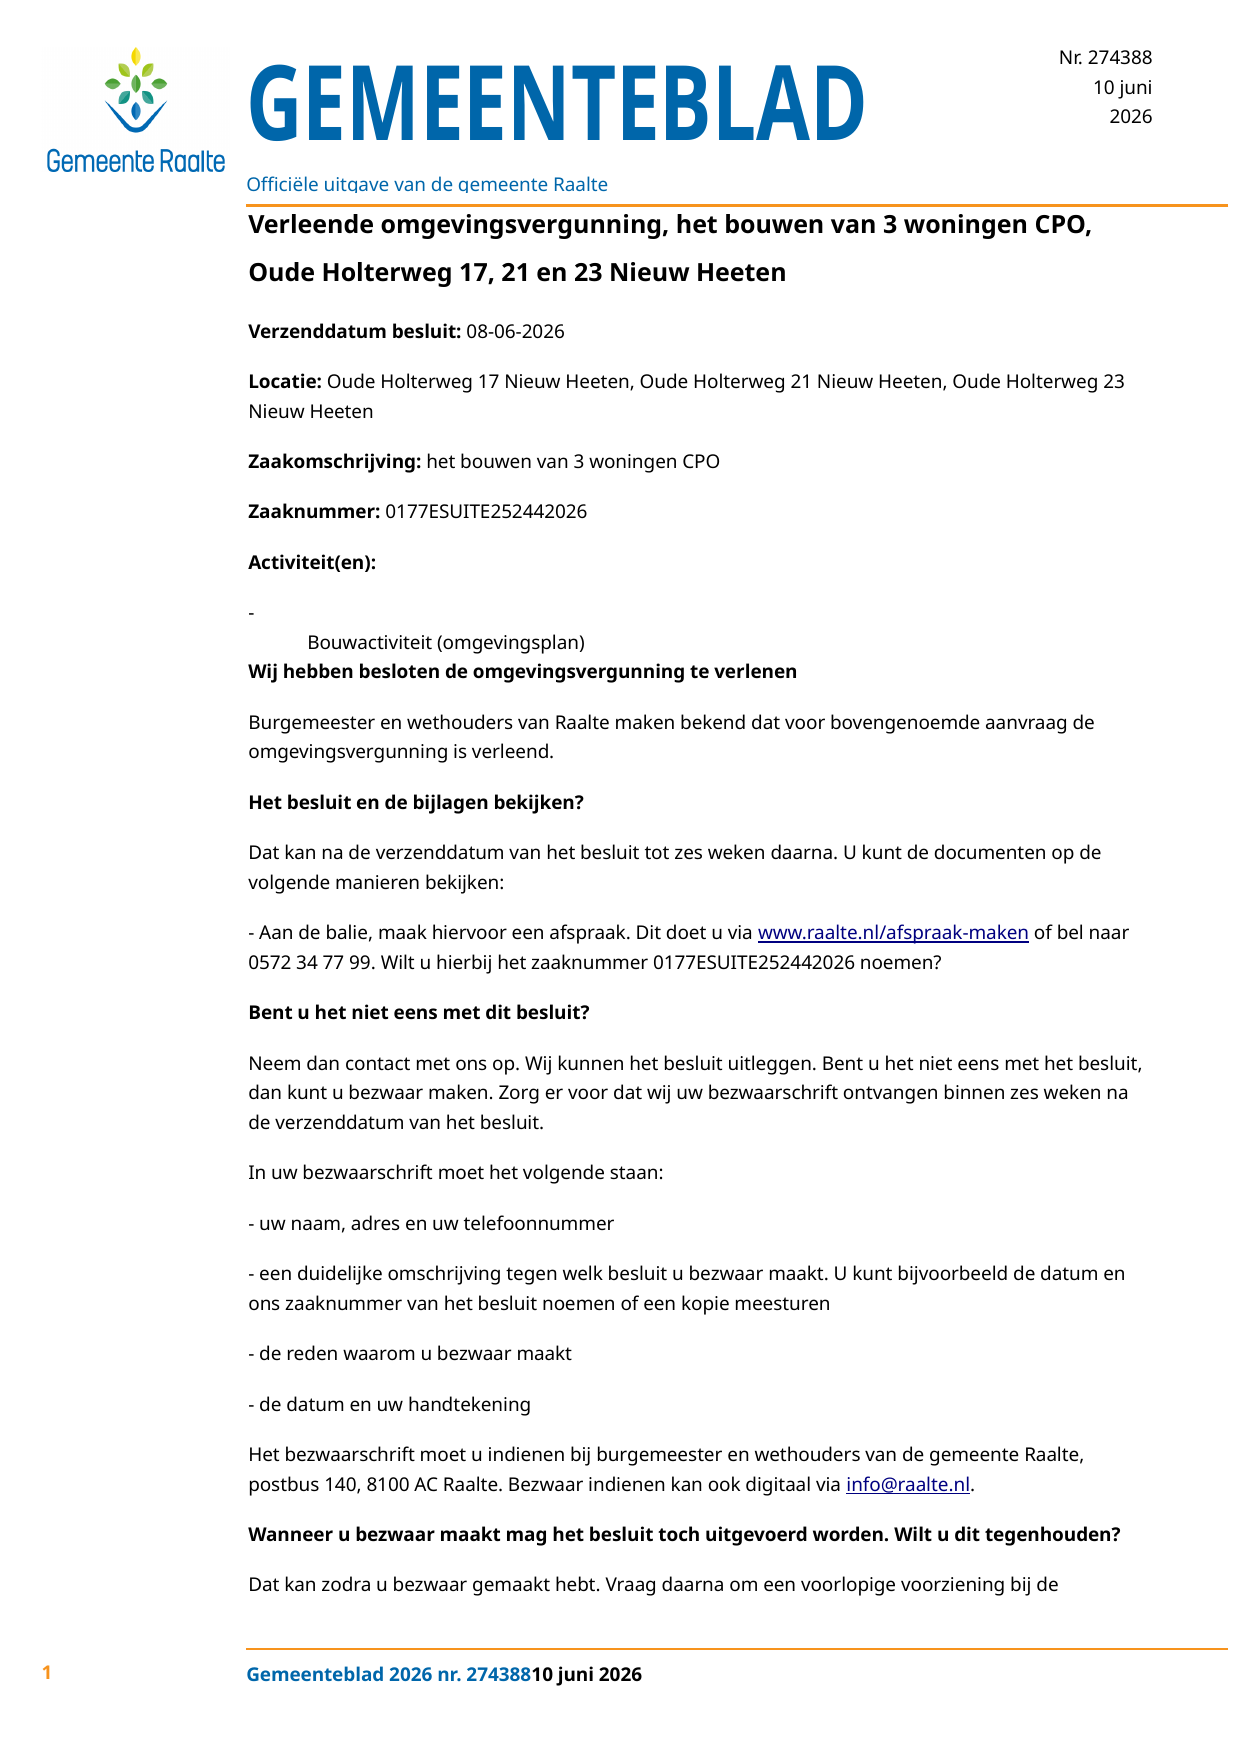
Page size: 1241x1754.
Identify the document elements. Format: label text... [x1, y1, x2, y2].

text Locatie: Oude Holterweg 17 Nieuw Heeten, Oude Holterweg 21 Nieuw Heeten, Oude Holterweg 23 Nieuw Heeten [248, 368, 1152, 424]
text Wij hebben besloten de omgevingsvergunning te verlenen [248, 659, 1152, 684]
text Neem dan contact met ons op. Wij kunnen het besluit uitleggen. Bent u het niet eens met het besluit, dan kunt u bezwaar maken. Zorg er voor dat wij uw bezwaarschrift ontvangen binnen zes weken na de verzenddatum van het besluit. [248, 1050, 1152, 1135]
text Het bezwaarschrift moet u indienen bij burgemeester en wethouders van de gemeente Raalte, postbus 140, 8100 AC Raalte. Bezwaar indienen kan ook digitaal via info@raalte.nl. [248, 1441, 1152, 1497]
text - uw naam, adres en uw telefoonnummer [248, 1210, 1152, 1236]
text Activiteit(en): [248, 549, 1152, 575]
text Verleende omgevingsvergunning, het bouwen van 3 woningen CPO, Oude Holterweg 17, 21 en 23 Nieuw Heeten [248, 207, 1152, 288]
list Bouwactiviteit (omgevingsplan) [248, 629, 1152, 655]
text Burgemeester en wethouders van Raalte maken bekend dat voor bovengenoemde aanvraag de omgevingsvergunning is verleend. [248, 709, 1152, 764]
text - de datum en uw handtekening [248, 1391, 1152, 1417]
text Zaaknummer: 0177ESUITE252442026 [248, 499, 1152, 524]
text - een duidelijke omschrijving tegen welk besluit u bezwaar maakt. U kunt bijvoorbeeld de datum en ons zaaknummer van het besluit noemen of een kopie meesturen [248, 1260, 1152, 1316]
text Zaakomschrijving: het bouwen van 3 woningen CPO [248, 448, 1152, 474]
text In uw bezwaarschrift moet het volgende staan: [248, 1159, 1152, 1185]
text - Aan de balie, maak hiervoor een afspraak. Dit doet u via www.raalte.nl/afspraak-maken of bel naar 0572 34 77 99. Wilt u hierbij het zaaknummer 0177ESUITE252442026 noemen? [248, 919, 1152, 975]
picture [41, 47, 231, 172]
text Verzenddatum besluit: 08-06-2026 [248, 318, 1152, 344]
text - de reden waarom u bezwaar maakt [248, 1340, 1152, 1366]
text Het besluit en de bijlagen bekijken? [248, 789, 1152, 815]
text Bent u het niet eens met dit besluit? [248, 999, 1152, 1025]
text Dat kan zodra u bezwaar gemaakt hebt. Vraag daarna om een voorlopige voorziening bij de [248, 1572, 1152, 1597]
text Dat kan na de verzenddatum van het besluit tot zes weken daarna. U kunt de documenten op de volgende manieren bekijken: [248, 839, 1152, 895]
text Wanneer u bezwaar maakt mag het besluit toch uitgevoerd worden. Wilt u dit tegenhouden? [248, 1521, 1152, 1547]
